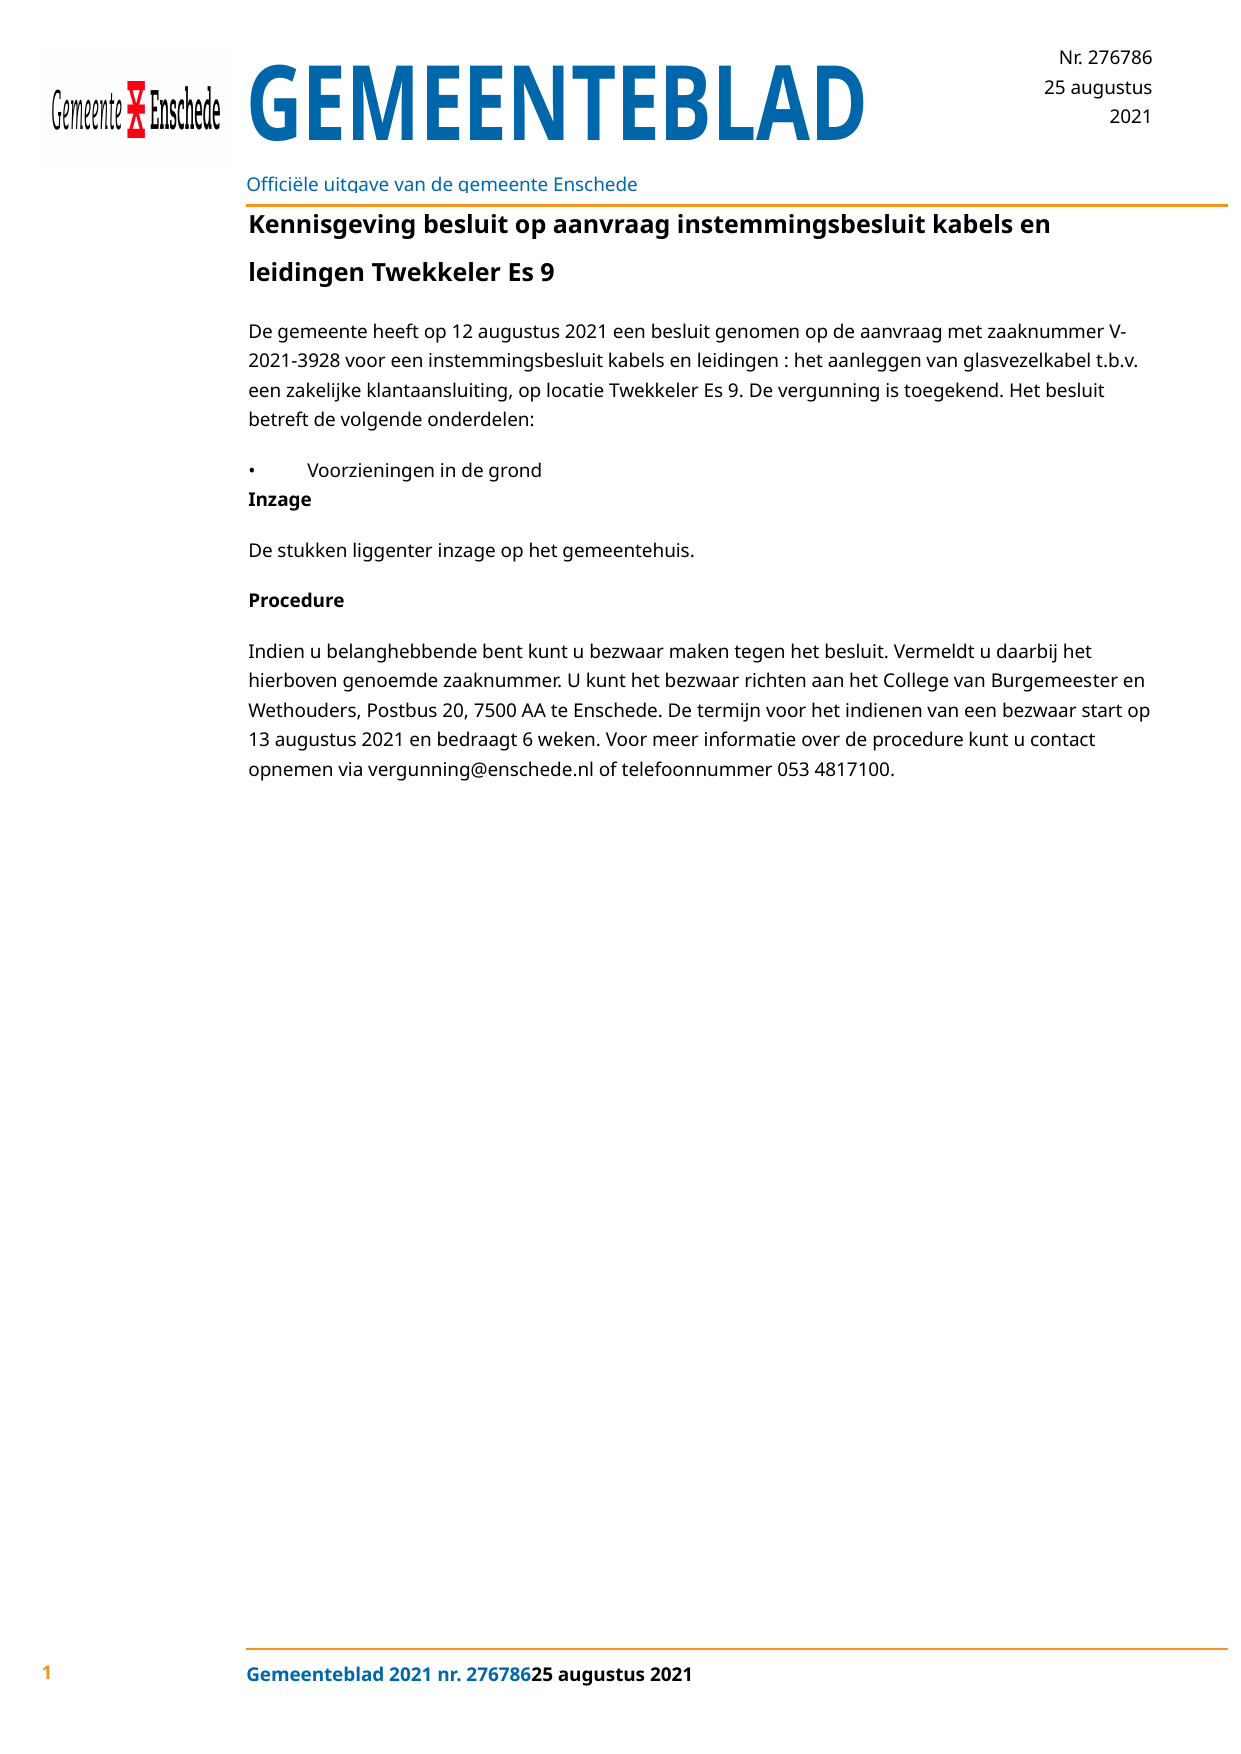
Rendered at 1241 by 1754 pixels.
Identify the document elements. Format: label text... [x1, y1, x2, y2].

list Voorzieningen in de grond [248, 457, 1152, 483]
text De gemeente heeft op 12 augustus 2021 een besluit genomen op de aanvraag met zaaknummer V-2021-3928 voor een instemmingsbesluit kabels en leidingen : het aanleggen van glasvezelkabel t.b.v. een zakelijke klantaansluiting, op locatie Twekkeler Es 9. De vergunning is toegekend. Het besluit betreft de volgende onderdelen: [248, 318, 1152, 432]
text Procedure [248, 587, 1152, 613]
text De stukken liggenter inzage op het gemeentehuis. [248, 537, 1152, 563]
picture [41, 47, 231, 172]
text Inzage [248, 487, 1152, 512]
text Indien u belanghebbende bent kunt u bezwaar maken tegen het besluit. Vermeldt u daarbij het hierboven genoemde zaaknummer. U kunt het bezwaar richten aan het College van Burgemees­ter en Wethouders, Postbus 20, 7500 AA te Enschede. De termijn voor het indienen van een bezwaar start op 13 augustus 2021 en bedraagt 6 weken. Voor meer informatie over de procedure kunt u contact opnemen via vergunning@enschede.nl of telefoonnummer 053 4817100. [248, 638, 1152, 782]
text Kennisgeving besluit op aanvraag instemmingsbesluit kabels en leidingen Twekkeler Es 9 [248, 207, 1152, 288]
